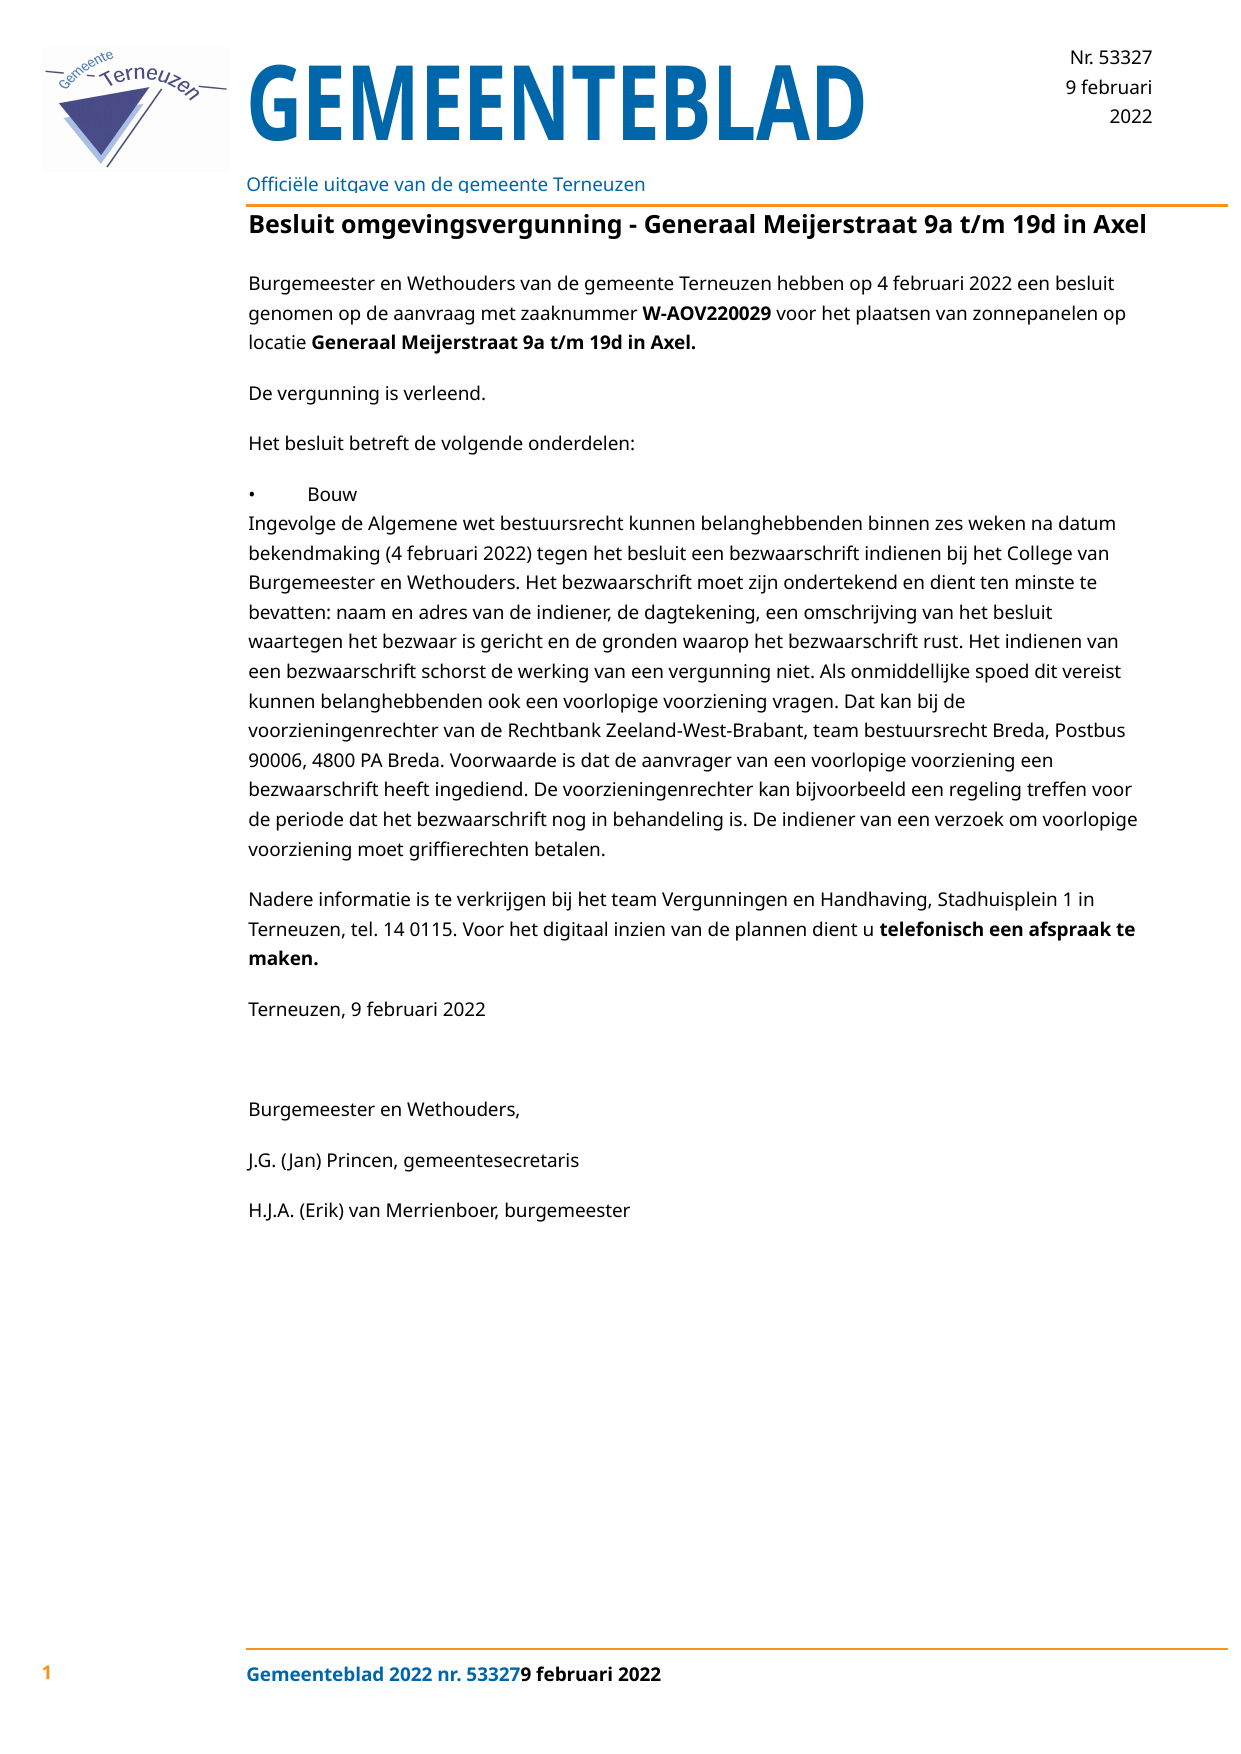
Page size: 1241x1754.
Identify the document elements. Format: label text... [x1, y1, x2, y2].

text Burgemeester en Wethouders van de gemeente Terneuzen hebben op 4 februari 2022 een besluit genomen op de aanvraag met zaaknummer W-AOV220029 voor het plaatsen van zonnepanelen op locatie Generaal Meijerstraat 9a t/m 19d in Axel. [248, 270, 1152, 355]
picture [41, 47, 231, 172]
text H.J.A. (Erik) van Merrienboer, burgemeester [248, 1197, 1152, 1223]
text J.G. (Jan) Princen, gemeentesecretaris [248, 1147, 1152, 1173]
text Nadere informatie is te verkrijgen bij het team Vergunningen en Handhaving, Stadhuisplein 1 in Terneuzen, tel. 14 0115. Voor het digitaal inzien van de plannen dient u telefonisch een afspraak te maken. [248, 886, 1152, 971]
text Besluit omgevingsvergunning - Generaal Meijerstraat 9a t/m 19d in Axel [248, 207, 1152, 241]
text Het besluit betreft de volgende onderdelen: [248, 430, 1152, 456]
text Terneuzen, 9 februari 2022 [248, 996, 1152, 1021]
list Bouw [248, 481, 1152, 506]
text Burgemeester en Wethouders, [248, 1097, 1152, 1122]
text Ingevolge de Algemene wet bestuursrecht kunnen belanghebbenden binnen zes weken na datum bekendmaking (4 februari 2022) tegen het besluit een bezwaarschrift indienen bij het College van Burgemeester en Wethouders. Het bezwaarschrift moet zijn ondertekend en dient ten minste te bevatten: naam en adres van de indiener, de dagtekening, een omschrijving van het besluit waartegen het bezwaar is gericht en de gronden waarop het bezwaarschrift rust. Het indienen van een bezwaarschrift schorst de werking van een vergunning niet. Als onmiddellijke spoed dit vereist kunnen belanghebbenden ook een voorlopige voorziening vragen. Dat kan bij de voorzieningenrechter van de Rechtbank Zeeland-West-Brabant, team bestuursrecht Breda, Postbus 90006, 4800 PA Breda. Voorwaarde is dat de aanvrager van een voorlopige voorziening een bezwaarschrift heeft ingediend. De voorzieningenrechter kan bijvoorbeeld een regeling treffen voor de periode dat het bezwaarschrift nog in behandeling is. De indiener van een verzoek om voorlopige voorziening moet griffierechten betalen. [248, 510, 1152, 861]
text De vergunning is verleend. [248, 380, 1152, 406]
